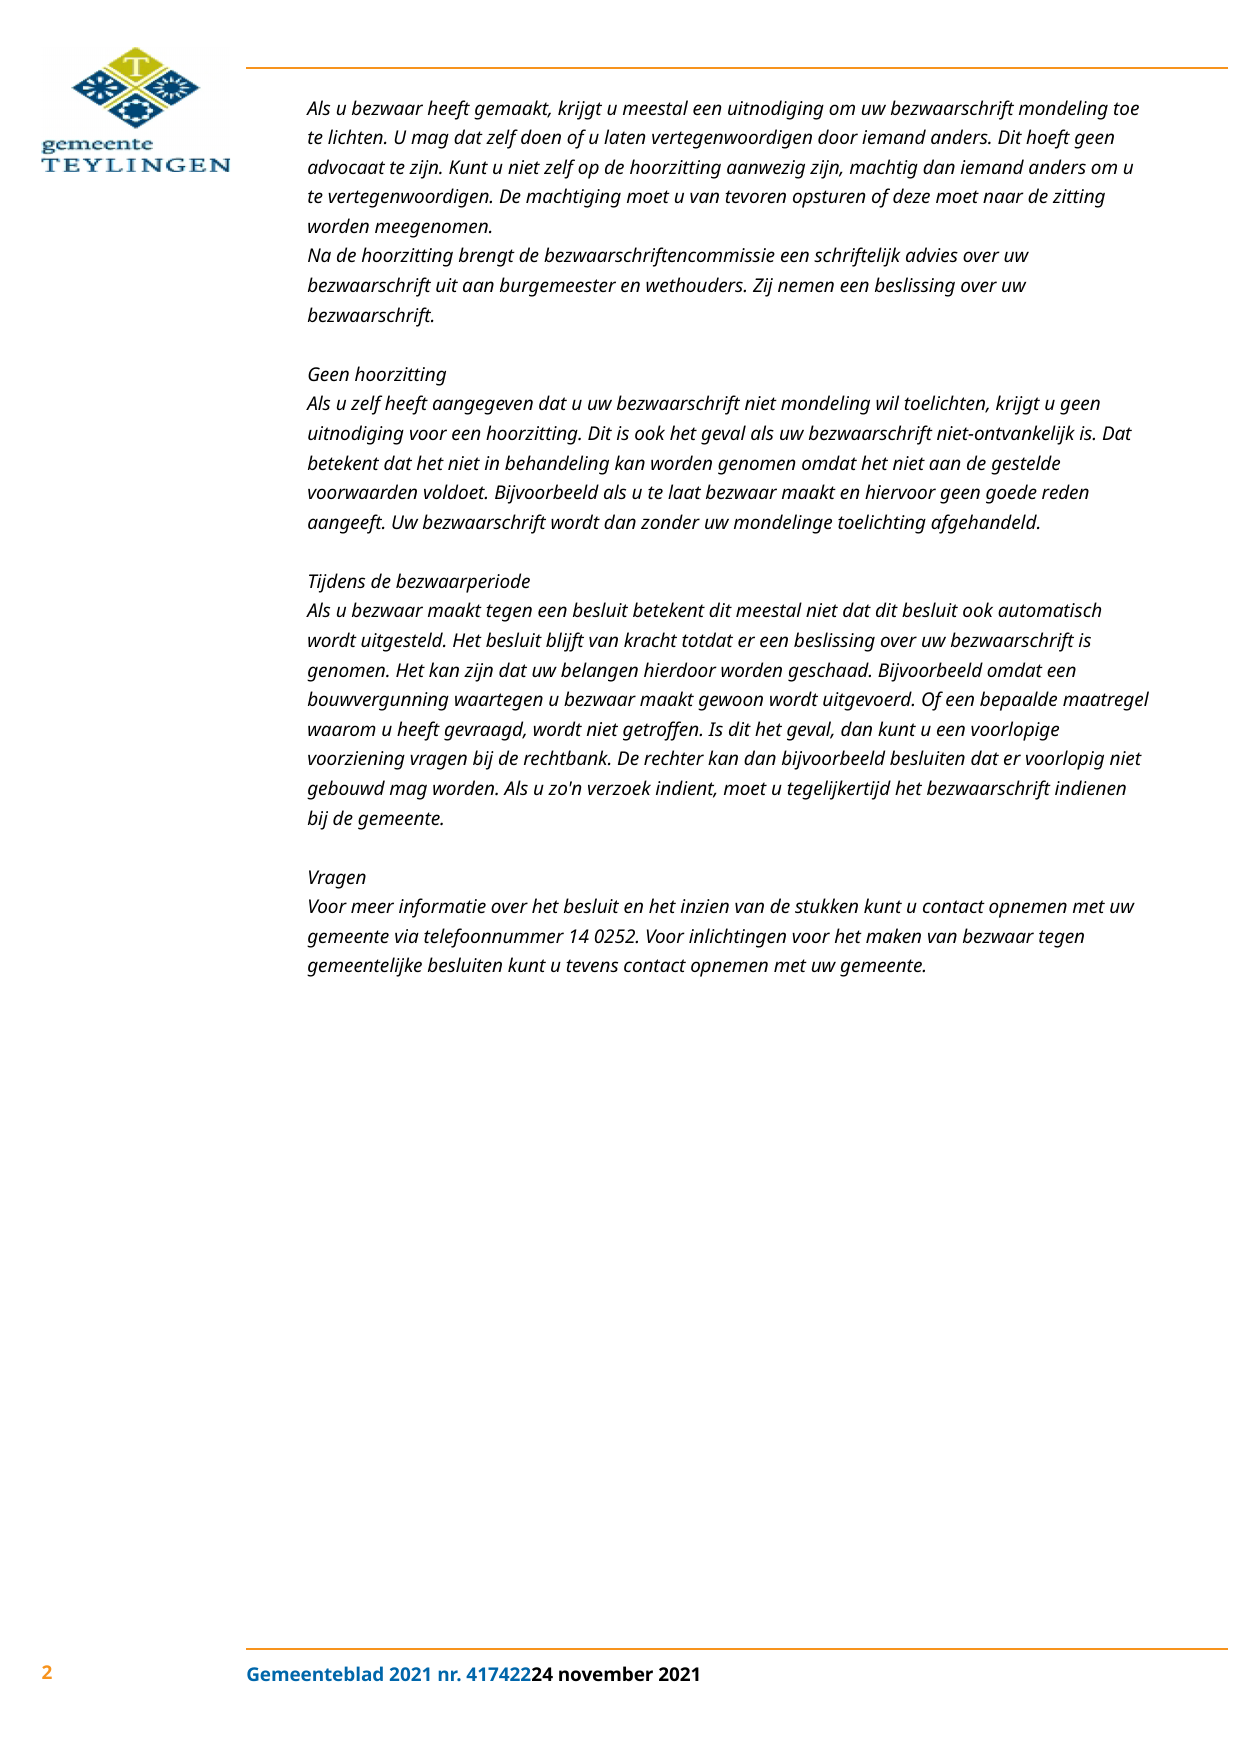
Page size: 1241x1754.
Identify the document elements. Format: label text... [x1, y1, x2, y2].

list Na de hoorzitting brengt de bezwaarschriftencommissie een schriftelijk advies over uw bezwaarschrift uit aan burgemeester en wethouders. Zij nemen een beslissing over uw bezwaarschrift. [248, 243, 1152, 328]
list Als u bezwaar maakt tegen een besluit betekent dit meestal niet dat dit besluit ook automatisch wordt uitgesteld. Het besluit blijft van kracht totdat er een beslissing over uw bezwaarschrift is genomen. Het kan zijn dat uw belangen hierdoor worden geschaad. Bijvoorbeeld omdat een bouwvergunning waartegen u bezwaar maakt gewoon wordt uitgevoerd. Of een bepaalde maatregel waarom u heeft gevraagd, wordt niet getroffen. Is dit het geval, dan kunt u een voorlopige voorziening vragen bij de rechtbank. De rechter kan dan bijvoorbeeld besluiten dat er voorlopig niet gebouwd mag worden. Als u zo'n verzoek indient, moet u tegelijkertijd het bezwaarschrift indienen bij de gemeente. [248, 598, 1152, 831]
list Vragen [248, 864, 1152, 890]
list Als u bezwaar heeft gemaakt, krijgt u meestal een uitnodiging om uw bezwaarschrift mondeling toe te lichten. U mag dat zelf doen of u laten vertegenwoordigen door iemand anders. Dit hoeft geen advocaat te zijn. Kunt u niet zelf op de hoorzitting aanwezig zijn, machtig dan iemand anders om u te vertegenwoordigen. De machtiging moet u van tevoren opsturen of deze moet naar de zitting worden meegenomen. [248, 95, 1152, 239]
list Geen hoorzitting [248, 361, 1152, 387]
list Tijdens de bezwaarperiode [248, 568, 1152, 594]
picture [41, 47, 231, 172]
list Als u zelf heeft aangegeven dat u uw bezwaarschrift niet mondeling wil toelichten, krijgt u geen uitnodiging voor een hoorzitting. Dit is ook het geval als uw bezwaarschrift niet-ontvankelijk is. Dat betekent dat het niet in behandeling kan worden genomen omdat het niet aan de gestelde voorwaarden voldoet. Bijvoorbeeld als u te laat bezwaar maakt en hiervoor geen goede reden aangeeft. Uw bezwaarschrift wordt dan zonder uw mondelinge toelichting afgehandeld. [248, 391, 1152, 535]
list Voor meer informatie over het besluit en het inzien van de stukken kunt u contact opnemen met uw gemeente via telefoonnummer 14 0252. Voor inlichtingen voor het maken van bezwaar tegen gemeentelijke besluiten kunt u tevens contact opnemen met uw gemeente. [248, 893, 1152, 978]
